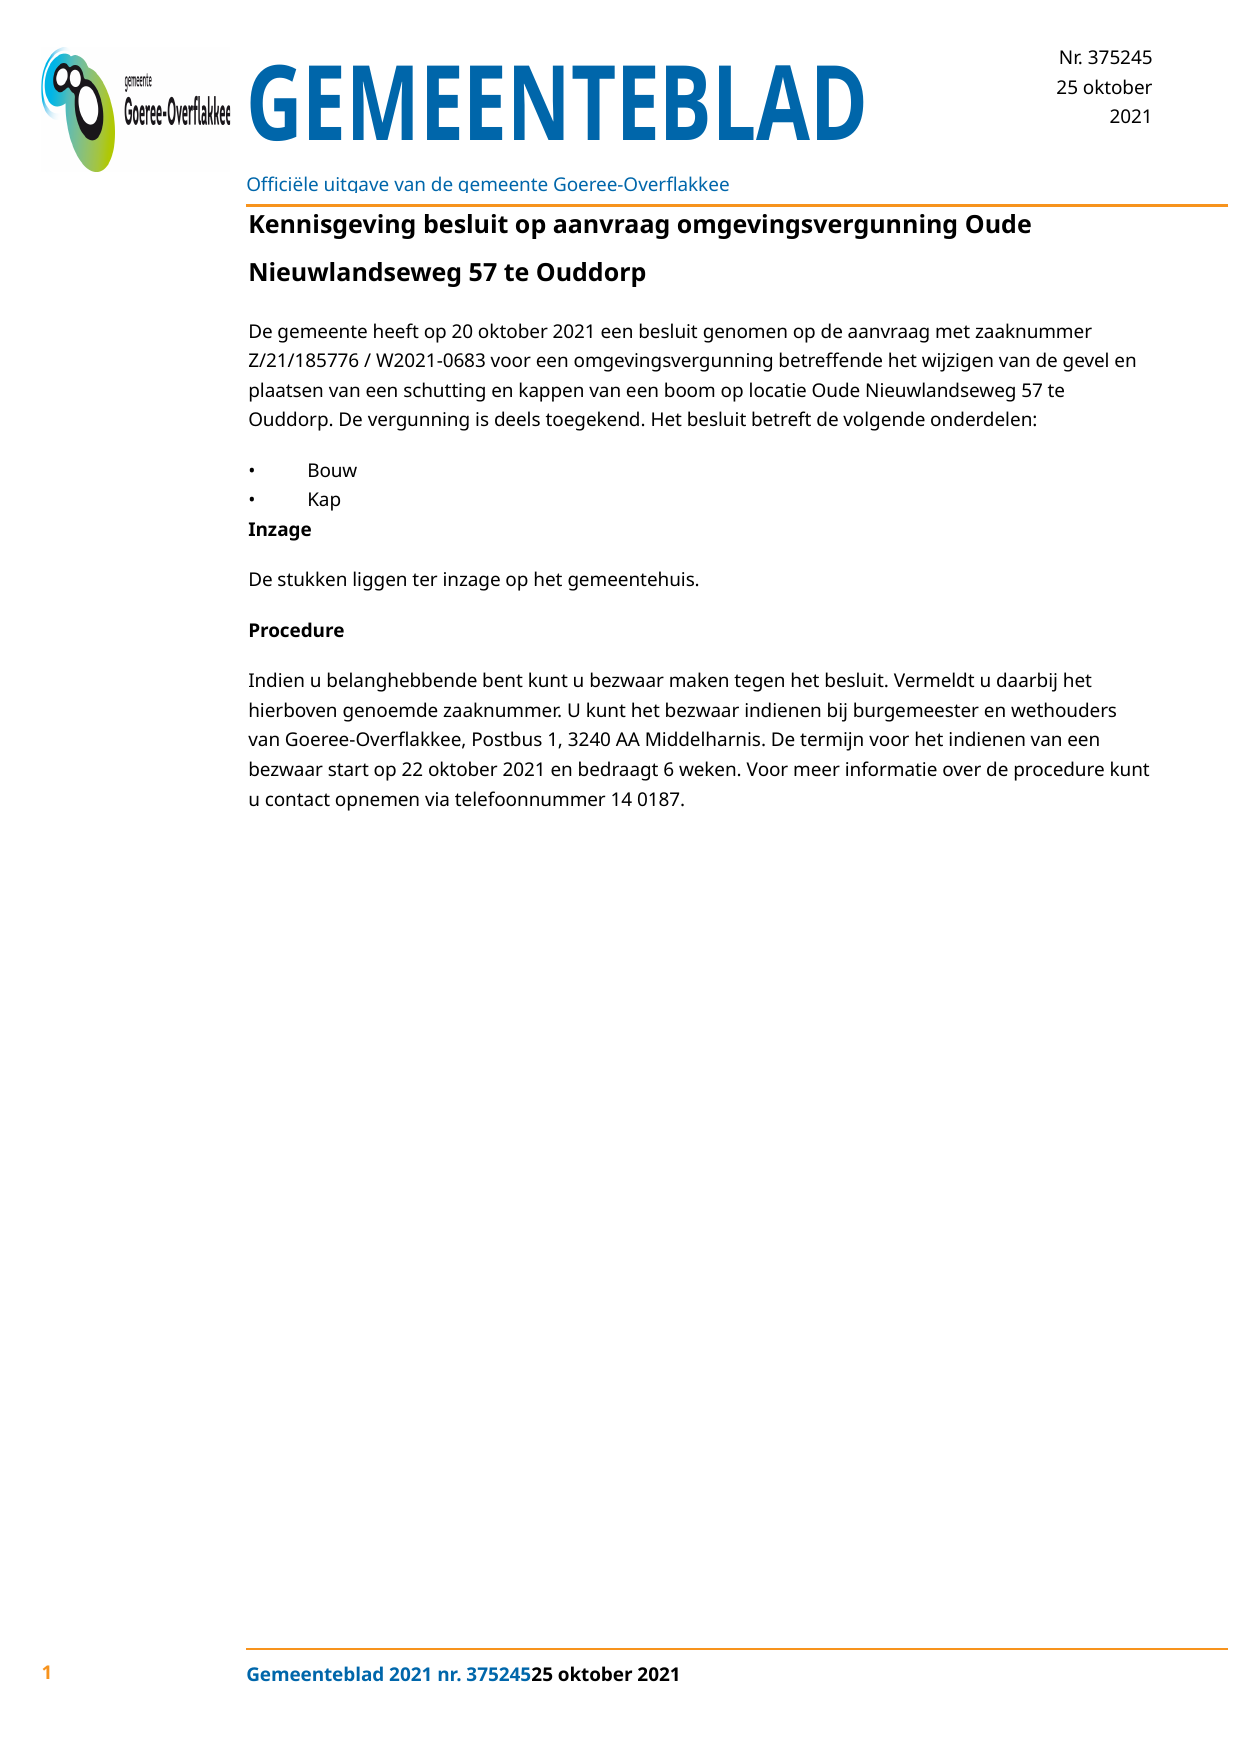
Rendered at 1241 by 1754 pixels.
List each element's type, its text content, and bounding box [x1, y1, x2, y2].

list Bouw [248, 457, 1152, 483]
text Procedure [248, 617, 1152, 643]
picture [41, 47, 231, 172]
list Kap [248, 487, 1152, 512]
text Indien u belanghebbende bent kunt u bezwaar maken tegen het besluit. Vermeldt u daarbij het hierboven genoemde zaaknummer. U kunt het bezwaar indienen bij burgemeester en wethouders van Goeree-Overflakkee, Postbus 1, 3240 AA Middelharnis. De termijn voor het indienen van een bezwaar start op 22 oktober 2021 en bedraagt 6 weken. Voor meer informatie over de procedure kunt u contact opnemen via telefoonnummer 14 0187. [248, 667, 1152, 812]
text Kennisgeving besluit op aanvraag omgevingsvergunning Oude Nieuwlandseweg 57 te Ouddorp [248, 207, 1152, 288]
text De stukken liggen ter inzage op het gemeentehuis. [248, 567, 1152, 592]
text De gemeente heeft op 20 oktober 2021 een besluit genomen op de aanvraag met zaaknummer Z/21/185776 / W2021-0683 voor een omgevingsvergunning betreffende het wijzigen van de gevel en plaatsen van een schutting en kappen van een boom op locatie Oude Nieuwlandseweg 57 te Ouddorp. De vergunning is deels toegekend. Het besluit betreft de volgende onderdelen: [248, 318, 1152, 432]
text Inzage [248, 516, 1152, 542]
